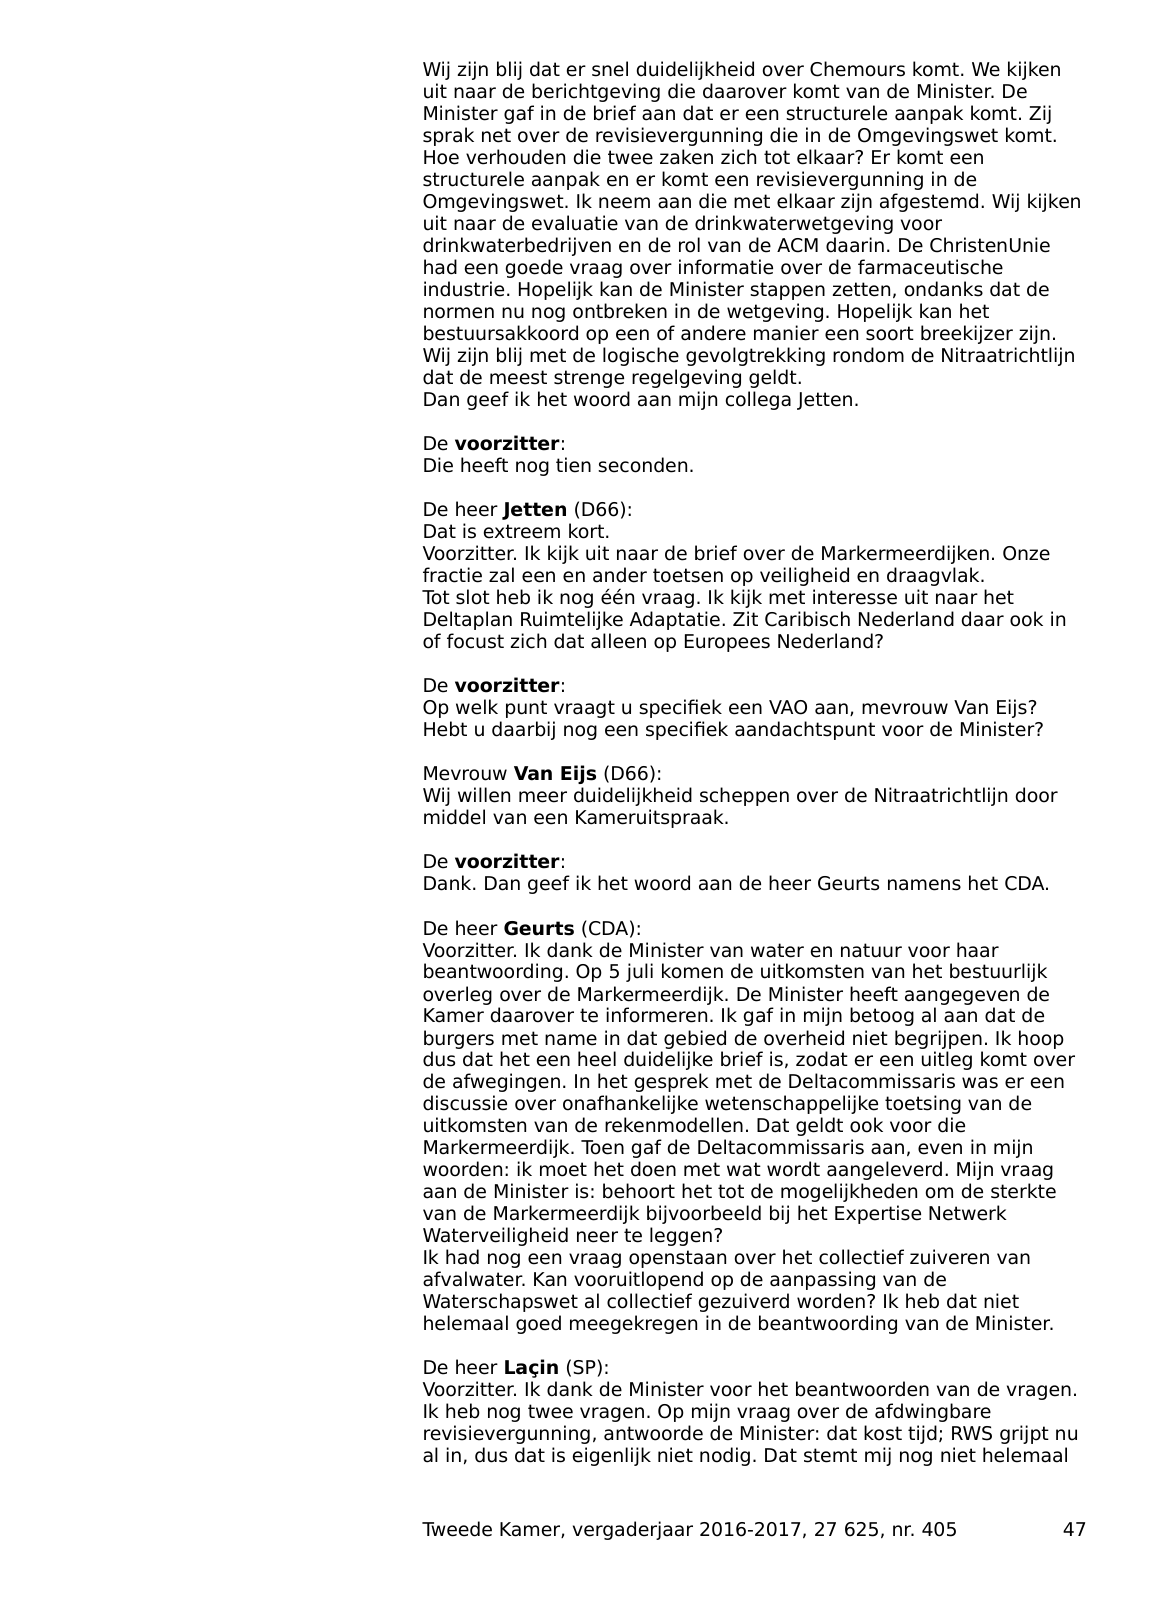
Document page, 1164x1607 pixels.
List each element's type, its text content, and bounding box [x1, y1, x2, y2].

text De voorzitter: [422, 851, 1087, 873]
text Die heeft nog tien seconden. [422, 455, 1087, 477]
text Voorzitter. Ik kijk uit naar de brief over de Markermeerdijken. Onze fractie zal een en ander toetsen op veiligheid en draagvlak. [422, 543, 1087, 587]
text Wij zijn blij dat er snel duidelijkheid over Chemours komt. We kijken uit naar de berichtgeving die daarover komt van de Minister. De Minister gaf in de brief aan dat er een structurele aanpak komt. Zij sprak net over de revisievergunning die in de Omgevingswet komt. Hoe verhouden die twee zaken zich tot elkaar? Er komt een structurele aanpak en er komt een revisievergunning in de Omgevingswet. Ik neem aan die met elkaar zijn afgestemd. Wij kijken uit naar de evaluatie van de drinkwaterwetgeving voor drinkwaterbedrijven en de rol van de ACM daarin. De ChristenUnie had een goede vraag over informatie over de farmaceutische industrie. Hopelijk kan de Minister stappen zetten, ondanks dat de normen nu nog ontbreken in de wetgeving. Hopelijk kan het bestuursakkoord op een of andere manier een soort breekijzer zijn. [422, 59, 1087, 345]
text De voorzitter: [422, 675, 1087, 697]
text Wij willen meer duidelijkheid scheppen over de Nitraatrichtlijn door middel van een Kameruitspraak. [422, 785, 1087, 829]
text Wij zijn blij met de logische gevolgtrekking rondom de Nitraatrichtlijn dat de meest strenge regelgeving geldt. [422, 345, 1087, 389]
text Ik had nog een vraag openstaan over het collectief zuiveren van afvalwater. Kan vooruitlopend op de aanpassing van de Waterschapswet al collectief gezuiverd worden? Ik heb dat niet helemaal goed meegekregen in de beantwoording van de Minister. [422, 1247, 1087, 1335]
text Dat is extreem kort. [422, 521, 1087, 543]
text De heer Jetten (D66): [422, 499, 1087, 521]
text Op welk punt vraagt u specifiek een VAO aan, mevrouw Van Eijs? Hebt u daarbij nog een specifiek aandachtspunt voor de Minister? [422, 697, 1087, 741]
text Tot slot heb ik nog één vraag. Ik kijk met interesse uit naar het Deltaplan Ruimtelijke Adaptatie. Zit Caribisch Nederland daar ook in of focust zich dat alleen op Europees Nederland? [422, 587, 1087, 653]
text Dan geef ik het woord aan mijn collega Jetten. [422, 389, 1087, 411]
text Voorzitter. Ik dank de Minister voor het beantwoorden van de vragen. Ik heb nog twee vragen. Op mijn vraag over de afdwingbare revisievergunning, antwoorde de Minister: dat kost tijd; RWS grijpt nu al in, dus dat is eigenlijk niet nodig. Dat stemt mij nog niet helemaal [422, 1379, 1087, 1467]
text De heer Geurts (CDA): [422, 917, 1087, 939]
text Mevrouw Van Eijs (D66): [422, 763, 1087, 785]
text De heer Laçin (SP): [422, 1357, 1087, 1379]
text Dank. Dan geef ik het woord aan de heer Geurts namens het CDA. [422, 873, 1087, 895]
text Voorzitter. Ik dank de Minister van water en natuur voor haar beantwoording. Op 5 juli komen de uitkomsten van het bestuurlijk overleg over de Markermeerdijk. De Minister heeft aangegeven de Kamer daarover te informeren. Ik gaf in mijn betoog al aan dat de burgers met name in dat gebied de overheid niet begrijpen. Ik hoop dus dat het een heel duidelijke brief is, zodat er een uitleg komt over de afwegingen. In het gesprek met de Deltacommissaris was er een discussie over onafhankelijke wetenschappelijke toetsing van de uitkomsten van de rekenmodellen. Dat geldt ook voor die Markermeerdijk. Toen gaf de Deltacommissaris aan, even in mijn woorden: ik moet het doen met wat wordt aangeleverd. Mijn vraag aan de Minister is: behoort het tot de mogelijkheden om de sterkte van de Markermeerdijk bijvoorbeeld bij het Expertise Netwerk Waterveiligheid neer te leggen? [422, 939, 1087, 1247]
text De voorzitter: [422, 433, 1087, 455]
